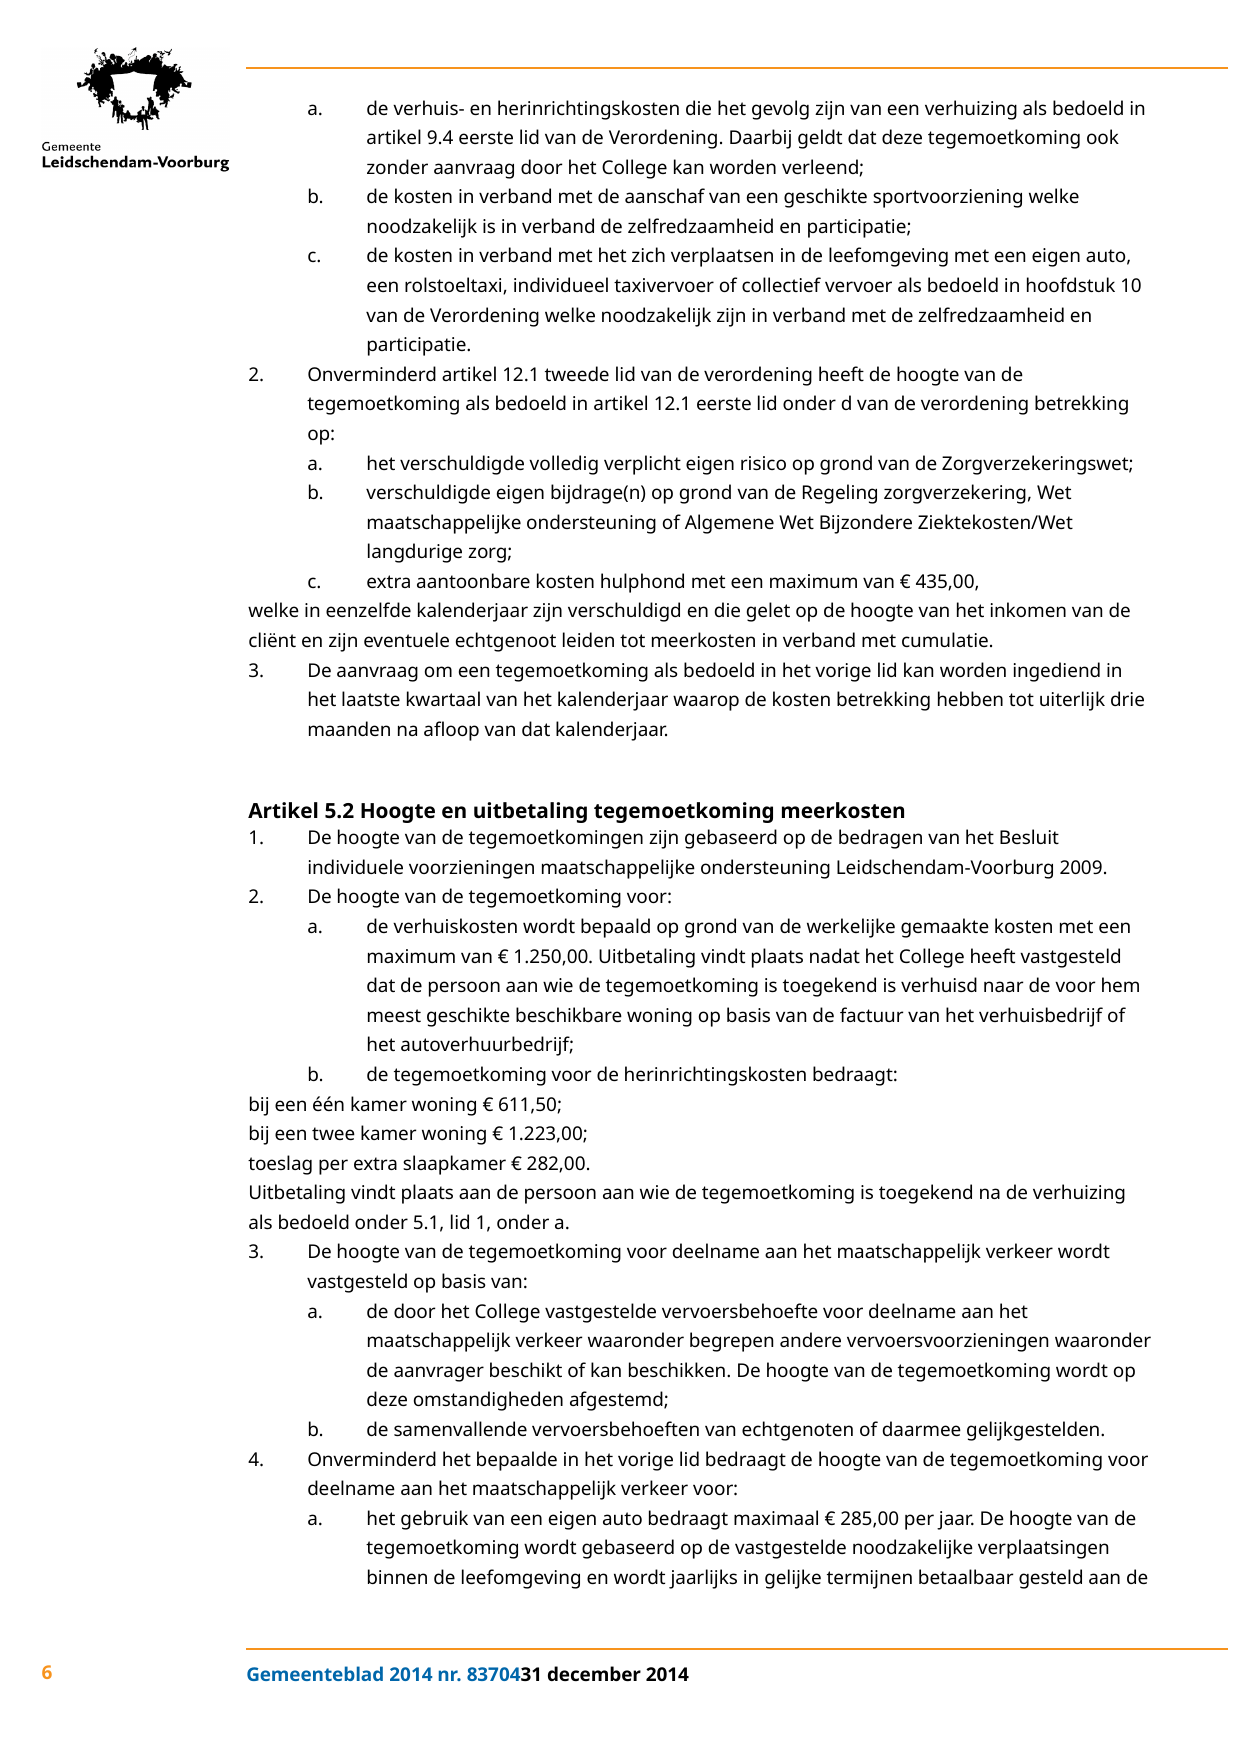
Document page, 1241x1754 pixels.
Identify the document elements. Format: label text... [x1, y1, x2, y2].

list De aanvraag om een tegemoetkoming als bedoeld in het vorige lid kan worden ingediend in het laatste kwartaal van het kalenderjaar waarop de kosten betrekking hebben tot uiterlijk drie maanden na afloop van dat kalenderjaar. [248, 657, 1152, 742]
list Onverminderd artikel 12.1 tweede lid van de verordening heeft de hoogte van de tegemoetkoming als bedoeld in artikel 12.1 eerste lid onder d van de verordening betrekking op: [248, 361, 1152, 446]
list verschuldigde eigen bijdrage(n) op grond van de Regeling zorgverzekering, Wet maatschappelijke ondersteuning of Algemene Wet Bijzondere Ziektekosten/Wet langdurige zorg; [307, 479, 1152, 564]
list de kosten in verband met de aanschaf van een geschikte sportvoorziening welke noodzakelijk is in verband de zelfredzaamheid en participatie; [307, 183, 1152, 239]
list de tegemoetkoming voor de herinrichtingskosten bedraagt: [307, 1061, 1152, 1087]
text Artikel 5.2 Hoogte en uitbetaling tegemoetkoming meerkosten [248, 796, 1152, 824]
list De hoogte van de tegemoetkoming voor: [248, 884, 1152, 909]
list het gebruik van een eigen auto bedraagt maximaal € 285,00 per jaar. De hoogte van de tegemoetkoming wordt gebaseerd op de vastgestelde noodzakelijke verplaatsingen binnen de leefomgeving en wordt jaarlijks in gelijke termijnen betaalbaar gesteld aan de [307, 1505, 1152, 1590]
list De hoogte van de tegemoetkomingen zijn gebaseerd op de bedragen van het Besluit individuele voorzieningen maatschappelijke ondersteuning Leidschendam-Voorburg 2009. [248, 824, 1152, 880]
list Onverminderd het bepaalde in het vorige lid bedraagt de hoogte van de tegemoetkoming voor deelname aan het maatschappelijk verkeer voor: [248, 1446, 1152, 1501]
picture [41, 47, 231, 172]
text bij een één kamer woning € 611,50; [248, 1091, 1152, 1116]
list de samenvallende vervoersbehoeften van echtgenoten of daarmee gelijkgestelden. [307, 1416, 1152, 1442]
list het verschuldigde volledig verplicht eigen risico op grond van de Zorgverzekeringswet; [307, 450, 1152, 476]
list de verhuiskosten wordt bepaald op grond van de werkelijke gemaakte kosten met een maximum van € 1.250,00. Uitbetaling vindt plaats nadat het College heeft vastgesteld dat de persoon aan wie de tegemoetkoming is toegekend is verhuisd naar de voor hem meest geschikte beschikbare woning op basis van de factuur van het verhuisbedrijf of het autoverhuurbedrijf; [307, 913, 1152, 1057]
list de verhuis- en herinrichtingskosten die het gevolg zijn van een verhuizing als bedoeld in artikel 9.4 eerste lid van de Verordening. Daarbij geldt dat deze tegemoetkoming ook zonder aanvraag door het College kan worden verleend; [307, 95, 1152, 180]
text welke in eenzelfde kalenderjaar zijn verschuldigd en die gelet op de hoogte van het inkomen van de cliënt en zijn eventuele echtgenoot leiden tot meerkosten in verband met cumulatie. [248, 598, 1152, 653]
text toeslag per extra slaapkamer € 282,00. [248, 1150, 1152, 1176]
text bij een twee kamer woning € 1.223,00; [248, 1120, 1152, 1146]
list De hoogte van de tegemoetkoming voor deelname aan het maatschappelijk verkeer wordt vastgesteld op basis van: [248, 1239, 1152, 1294]
list de door het College vastgestelde vervoersbehoefte voor deelname aan het maatschappelijk verkeer waaronder begrepen andere vervoersvoorzieningen waaronder de aanvrager beschikt of kan beschikken. De hoogte van de tegemoetkoming wordt op deze omstandigheden afgestemd; [307, 1298, 1152, 1412]
list de kosten in verband met het zich verplaatsen in de leefomgeving met een eigen auto, een rolstoeltaxi, individueel taxivervoer of collectief vervoer als bedoeld in hoofdstuk 10 van de Verordening welke noodzakelijk zijn in verband met de zelfredzaamheid en participatie. [307, 243, 1152, 357]
text Uitbetaling vindt plaats aan de persoon aan wie de tegemoetkoming is toegekend na de verhuizing als bedoeld onder 5.1, lid 1, onder a. [248, 1179, 1152, 1235]
list extra aantoonbare kosten hulphond met een maximum van € 435,00, [307, 568, 1152, 594]
